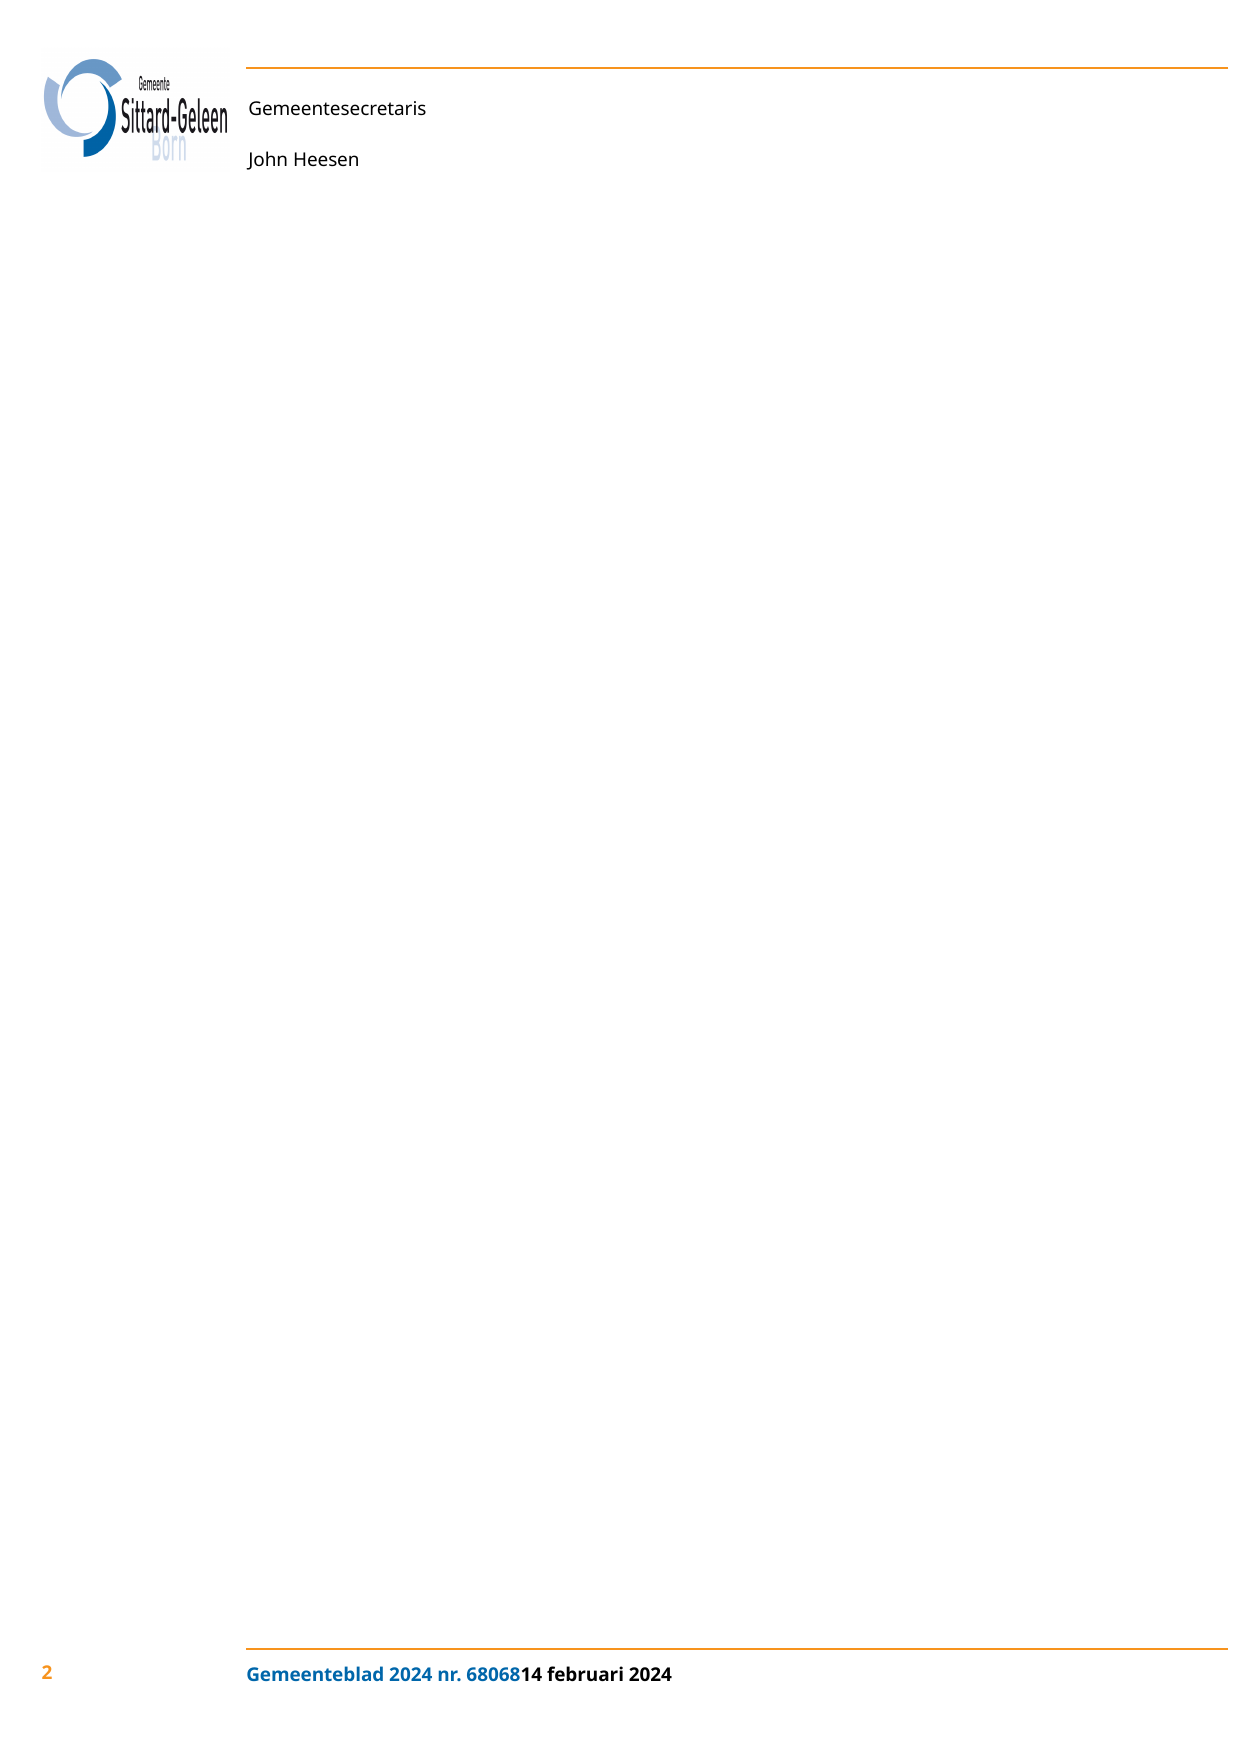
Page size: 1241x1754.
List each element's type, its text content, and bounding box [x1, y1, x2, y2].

picture [41, 47, 231, 172]
text Gemeentesecretaris [248, 95, 1152, 121]
text John Heesen [248, 146, 1152, 172]
